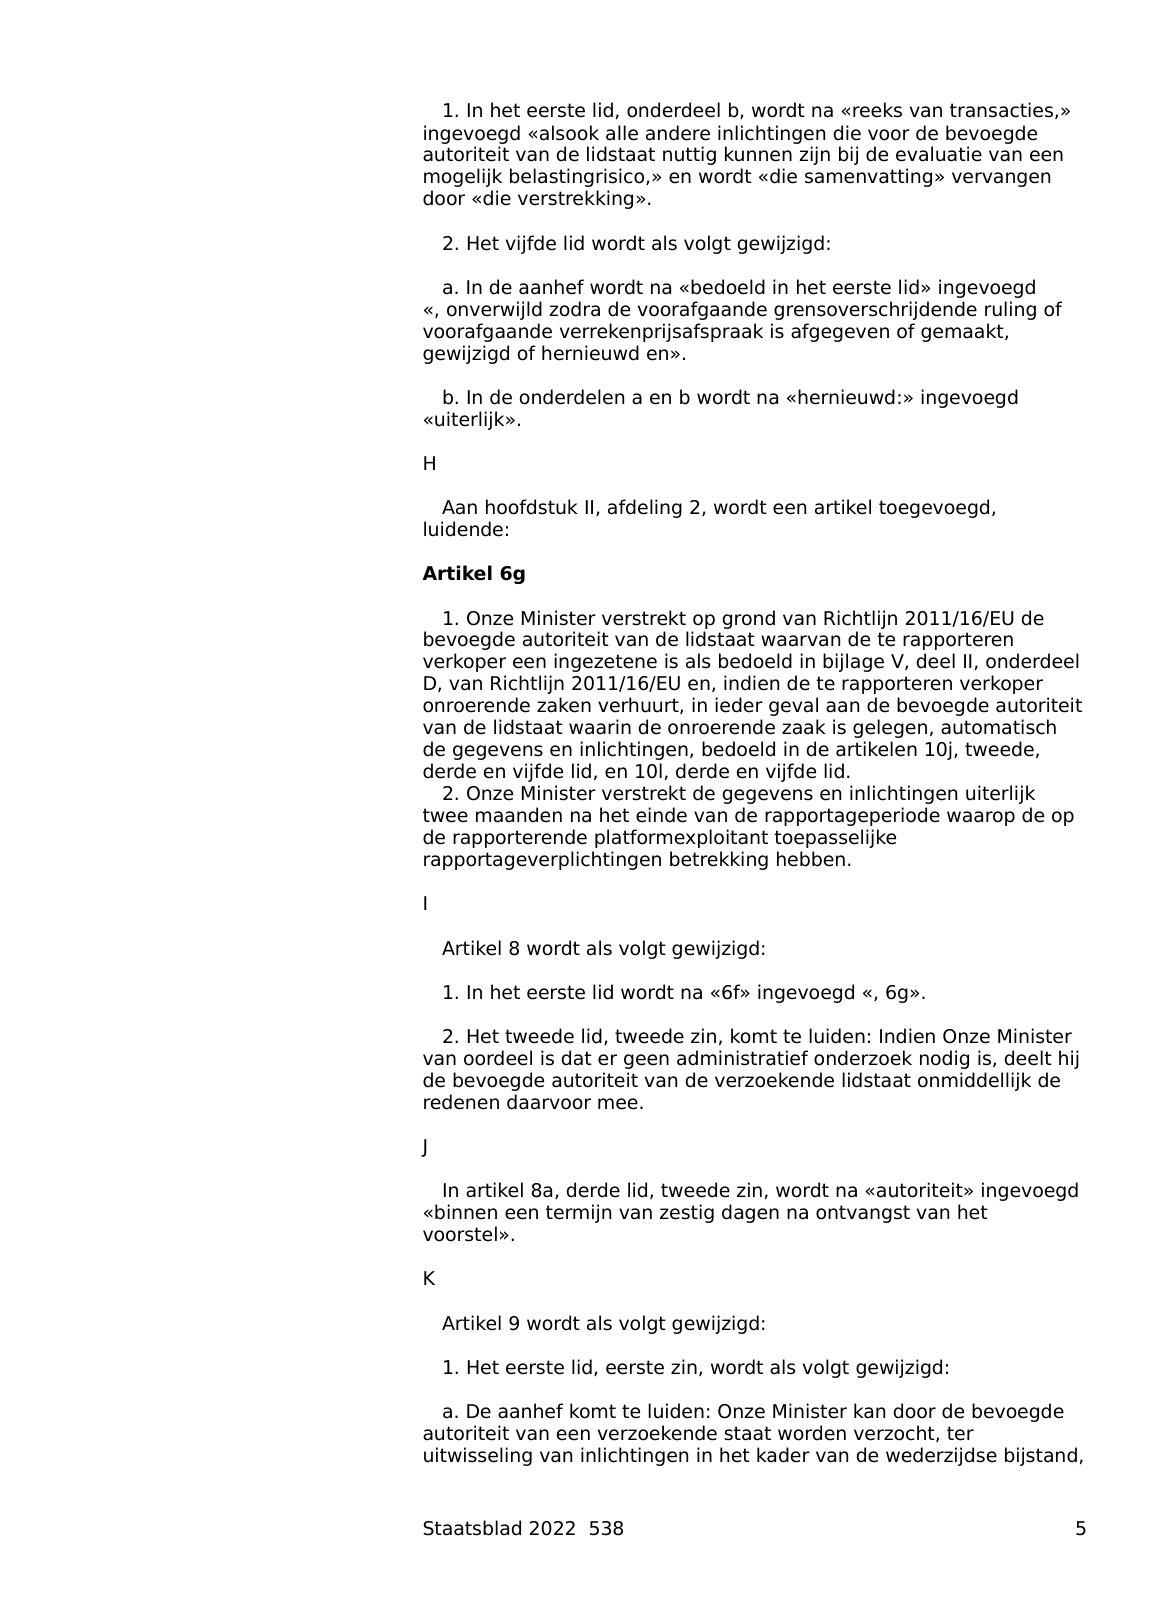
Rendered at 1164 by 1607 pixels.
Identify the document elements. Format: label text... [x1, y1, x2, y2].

text Artikel 8 wordt als volgt gewijzigd: [422, 937, 1087, 959]
text 1. Onze Minister verstrekt op grond van Richtlijn 2011/16/EU de bevoegde autoriteit van de lidstaat waarvan de te rapporteren verkoper een ingezetene is als bedoeld in bijlage V, deel II, onderdeel D, van Richtlijn 2011/16/EU en, indien de te rapporteren verkoper onroerende zaken verhuurt, in ieder geval aan de bevoegde autoriteit van de lidstaat waarin de onroerende zaak is gelegen, automatisch de gegevens en inlichtingen, bedoeld in de artikelen 10j, tweede, derde en vijfde lid, en 10l, derde en vijfde lid. [422, 607, 1087, 783]
text Artikel 9 wordt als volgt gewijzigd: [422, 1312, 1087, 1334]
text In artikel 8a, derde lid, tweede zin, wordt na «autoriteit» ingevoegd «binnen een termijn van zestig dagen na ontvangst van het voorstel». [422, 1180, 1087, 1246]
text 1. Het eerste lid, eerste zin, wordt als volgt gewijzigd: [422, 1357, 1087, 1378]
text b. In de onderdelen a en b wordt na «hernieuwd:» ingevoegd «uiterlijk». [422, 387, 1087, 431]
text H [422, 453, 1087, 475]
text 1. In het eerste lid, onderdeel b, wordt na «reeks van transacties,» ingevoegd «alsook alle andere inlichtingen die voor de bevoegde autoriteit van de lidstaat nuttig kunnen zijn bij de evaluatie van een mogelijk belastingrisico,» en wordt «die samenvatting» vervangen door «die verstrekking». [422, 100, 1087, 210]
text K [422, 1268, 1087, 1290]
text a. De aanhef komt te luiden: Onze Minister kan door de bevoegde autoriteit van een verzoekende staat worden verzocht, ter uitwisseling van inlichtingen in het kader van de wederzijdse bijstand, [422, 1401, 1087, 1467]
text 1. In het eerste lid wordt na «6f» ingevoegd «, 6g». [422, 982, 1087, 1004]
text 2. Het vijfde lid wordt als volgt gewijzigd: [422, 232, 1087, 254]
text a. In de aanhef wordt na «bedoeld in het eerste lid» ingevoegd «, onverwijld zodra de voorafgaande grensoverschrijdende ruling of voorafgaande verrekenprijsafspraak is afgegeven of gemaakt, gewijzigd of hernieuwd en». [422, 277, 1087, 364]
text J [422, 1136, 1087, 1158]
text 2. Onze Minister verstrekt de gegevens en inlichtingen uiterlijk twee maanden na het einde van de rapportageperiode waarop de op de rapporterende platformexploitant toepasselijke rapportageverplichtingen betrekking hebben. [422, 783, 1087, 871]
text I [422, 893, 1087, 915]
subtitle Artikel 6g [422, 563, 1087, 585]
text Aan hoofdstuk II, afdeling 2, wordt een artikel toegevoegd, luidende: [422, 497, 1087, 541]
text 2. Het tweede lid, tweede zin, komt te luiden: Indien Onze Minister van oordeel is dat er geen administratief onderzoek nodig is, deelt hij de bevoegde autoriteit van de verzoekende lidstaat onmiddellijk de redenen daarvoor mee. [422, 1026, 1087, 1114]
